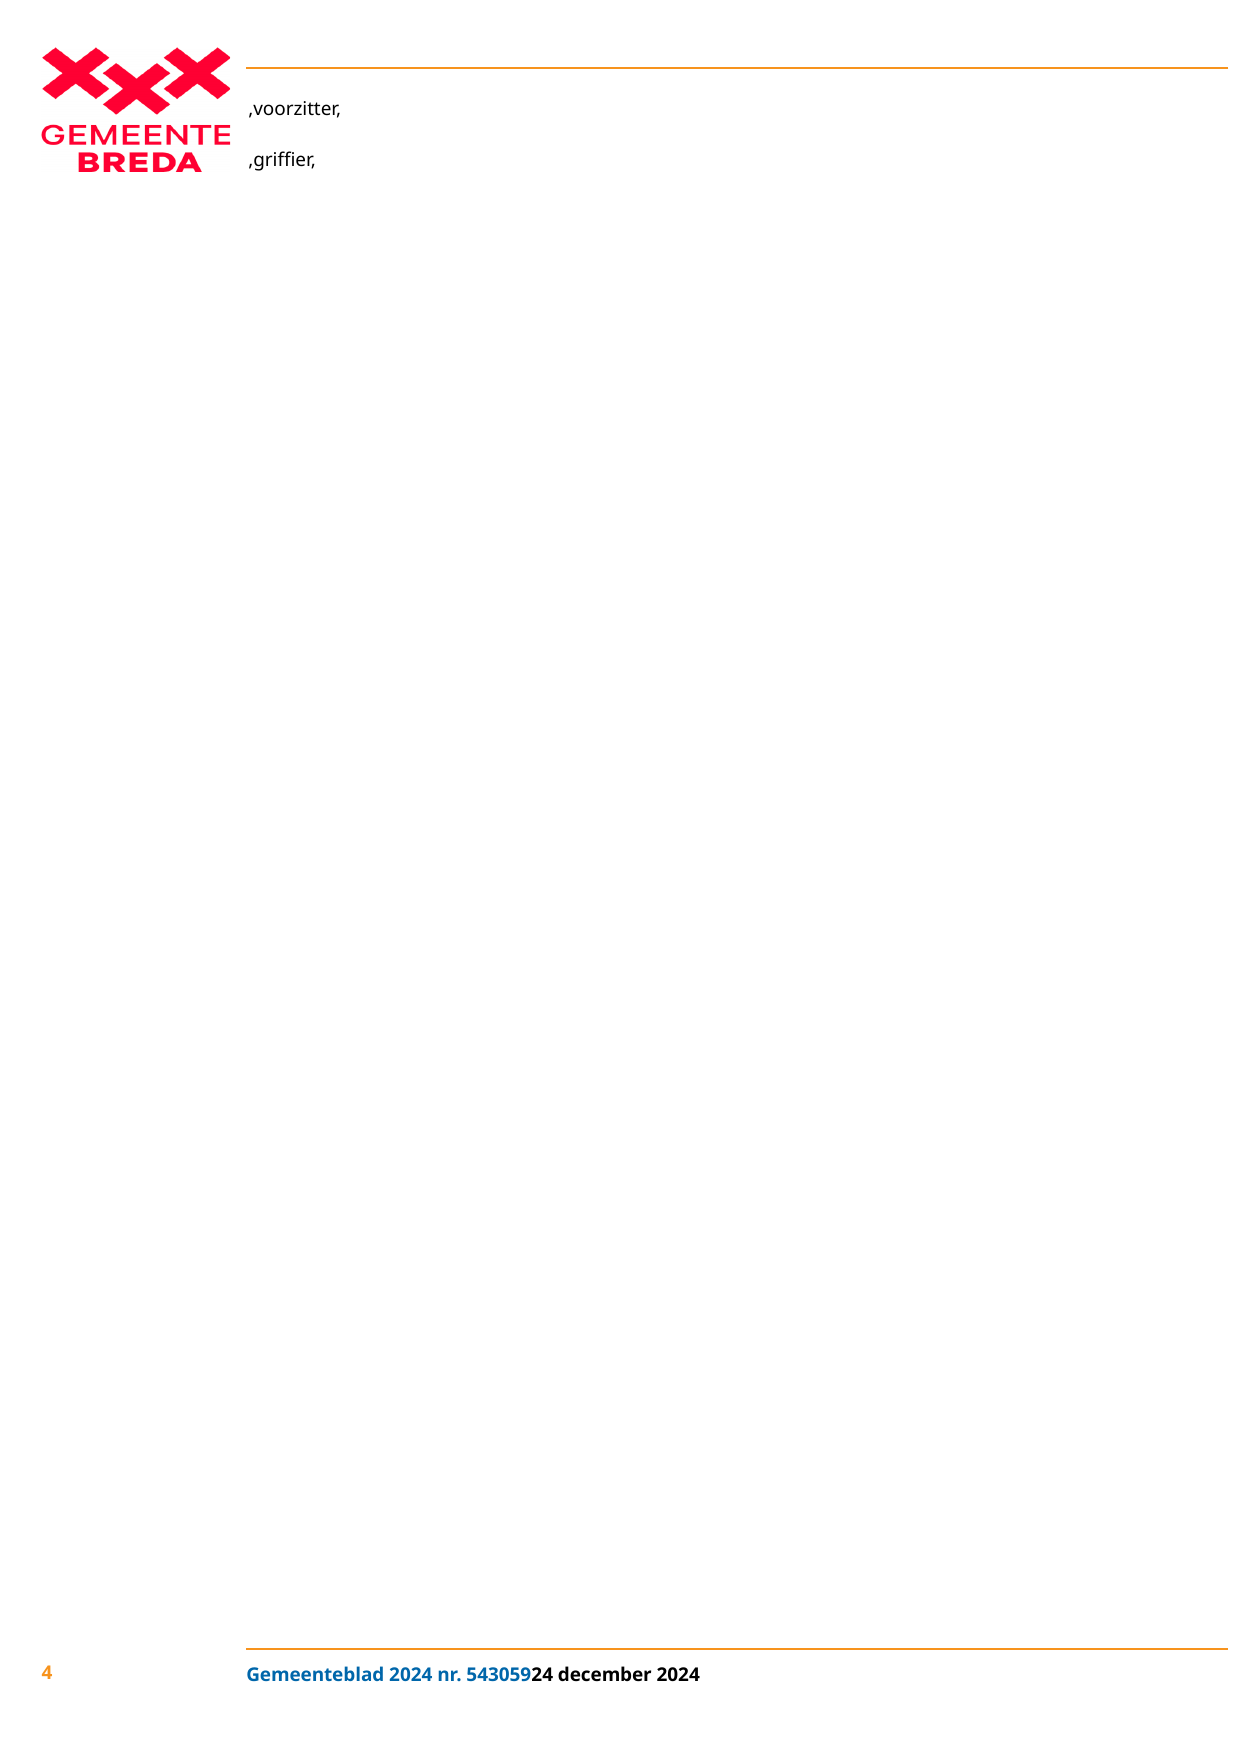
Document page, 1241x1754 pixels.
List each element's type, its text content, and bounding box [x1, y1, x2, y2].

text ,voorzitter, [248, 95, 1152, 121]
text ,griffier, [248, 146, 1152, 172]
picture [41, 47, 231, 172]
